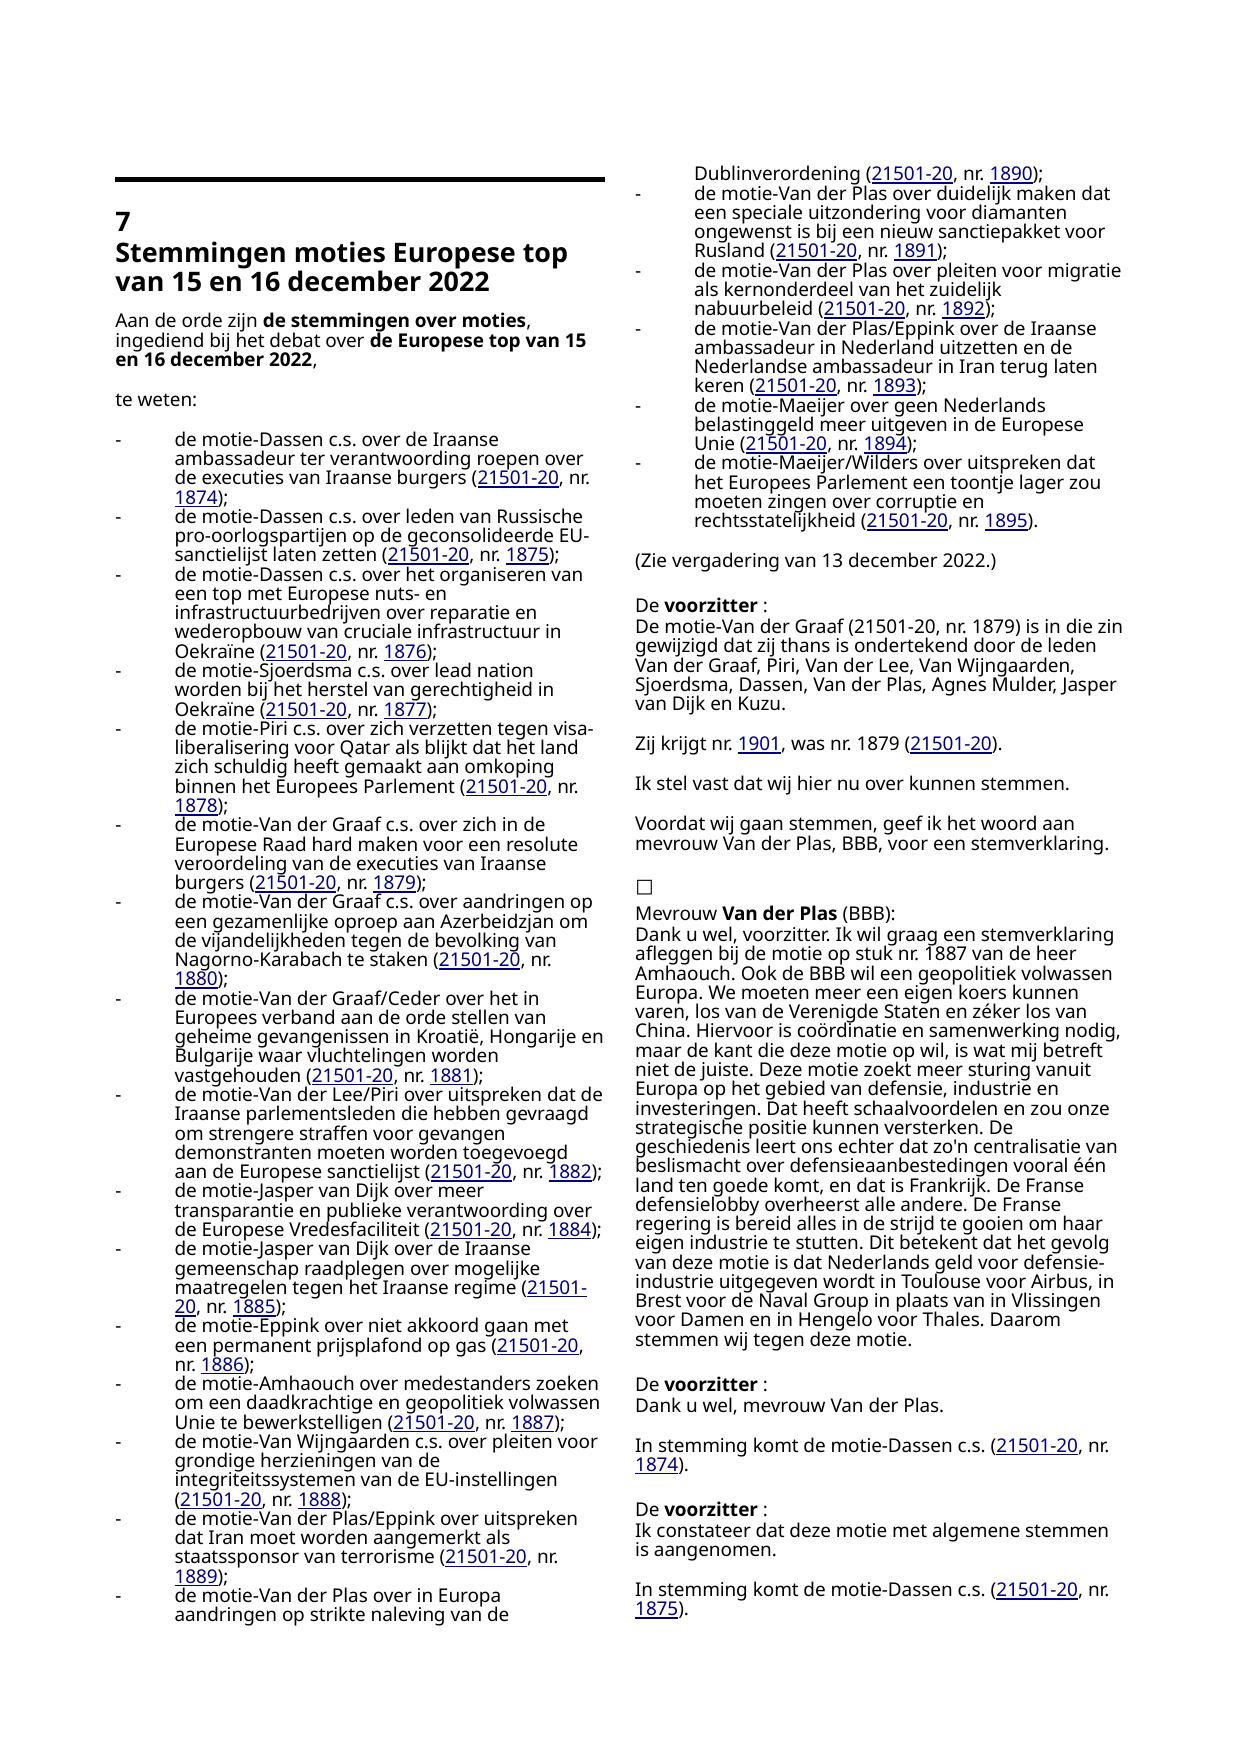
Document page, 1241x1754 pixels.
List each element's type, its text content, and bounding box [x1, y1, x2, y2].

text Aan de orde zijn de stemmingen over moties, ingediend bij het debat over de Europese top van 15 en 16 december 2022, [115, 312, 605, 370]
list de motie-Sjoerdsma c.s. over lead nation worden bij het herstel van gerechtigheid in Oekraïne (21501-20, nr. 1877); [115, 662, 605, 720]
list de motie-Dassen c.s. over leden van Russische pro-oorlogspartijen op de geconsolideerde EU-sanctielijst laten zetten (21501-20, nr. 1875); [115, 508, 605, 566]
list de motie-Van der Graaf c.s. over zich in de Europese Raad hard maken voor een resolute veroordeling van de executies van Iraanse burgers (21501-20, nr. 1879); [115, 816, 605, 893]
text Ik stel vast dat wij hier nu over kunnen stemmen. [635, 775, 1125, 794]
list de motie-Piri c.s. over zich verzetten tegen visa-liberalisering voor Qatar als blijkt dat het land zich schuldig heeft gemaakt aan omkoping binnen het Europees Parlement (21501-20, nr. 1878); [115, 720, 605, 816]
text Stemmingen moties Europese top van 15 en 16 december 2022 [115, 239, 605, 312]
list de motie-Amhaouch over medestanders zoeken om een daadkrachtige en geopolitiek volwassen Unie te bewerkstelligen (21501-20, nr. 1887); [115, 1375, 605, 1433]
list de motie-Maeijer over geen Nederlands belastinggeld meer uitgeven in de Europese Unie (21501-20, nr. 1894); [635, 397, 1125, 454]
list de motie-Van der Graaf c.s. over aandringen op een gezamenlijke oproep aan Azerbeidzjan om de vijandelijkheden tegen de bevolking van Nagorno-Karabach te staken (21501-20, nr. 1880); [115, 893, 605, 990]
text Voordat wij gaan stemmen, geef ik het woord aan mevrouw Van der Plas, BBB, voor een stemverklaring. [635, 815, 1125, 854]
text ⬜ [635, 874, 1125, 900]
list de motie-Dassen c.s. over het organiseren van een top met Europese nuts- en infrastructuurbedrijven over reparatie en wederopbouw van cruciale infrastructuur in Oekraïne (21501-20, nr. 1876); [115, 566, 605, 662]
text De voorzitter : [635, 1371, 1125, 1397]
text Dank u wel, mevrouw Van der Plas. [635, 1397, 1125, 1416]
text Dank u wel, voorzitter. Ik wil graag een stemverklaring afleggen bij de motie op stuk nr. 1887 van de heer Amhaouch. Ook de BBB wil een geopolitiek volwassen Europa. We moeten meer een eigen koers kunnen varen, los van de Verenigde Staten en zéker los van China. Hiervoor is coördinatie en samenwerking nodig, maar de kant die deze motie op wil, is wat mij betreft niet de juiste. Deze motie zoekt meer sturing vanuit Europa op het gebied van defensie, industrie en investeringen. Dat heeft schaalvoordelen en zou onze strategische positie kunnen versterken. De geschiedenis leert ons echter dat zo'n centralisatie van beslismacht over defensieaanbestedingen vooral één land ten goede komt, en dat is Frankrijk. De Franse defensielobby overheerst alle andere. De Franse regering is bereid alles in de strijd te gooien om haar eigen industrie te stutten. Dit betekent dat het gevolg van deze motie is dat Nederlands geld voor defensie-industrie uitgegeven wordt in Toulouse voor Airbus, in Brest voor de Naval Group in plaats van in Vlissingen voor Damen en in Hengelo voor Thales. Daarom stemmen wij tegen deze motie. [635, 926, 1125, 1350]
text De voorzitter : [635, 1496, 1125, 1522]
text De voorzitter : [635, 592, 1125, 618]
text Ik constateer dat deze motie met algemene stemmen is aangenomen. [635, 1522, 1125, 1560]
text Mevrouw Van der Plas (BBB): [635, 900, 1125, 926]
list de motie-Van der Plas over duidelijk maken dat een speciale uitzondering voor diamanten ongewenst is bij een nieuw sanctiepakket voor Rusland (21501-20, nr. 1891); [635, 184, 1125, 262]
text te weten: [115, 391, 605, 410]
text 7 [115, 203, 605, 239]
text In stemming komt de motie-Dassen c.s. (21501-20, nr. 1874). [635, 1437, 1125, 1475]
list de motie-Van Wijngaarden c.s. over pleiten voor grondige herzieningen van de integriteitssystemen van de EU-instellingen (21501-20, nr. 1888); [115, 1433, 605, 1510]
list de motie-Van der Graaf/Ceder over het in Europees verband aan de orde stellen van geheime gevangenissen in Kroatië, Hongarije en Bulgarije waar vluchtelingen worden vastgehouden (21501-20, nr. 1881); [115, 990, 605, 1086]
list de motie-Jasper van Dijk over de Iraanse gemeenschap raadplegen over mogelijke maatregelen tegen het Iraanse regime (21501-20, nr. 1885); [115, 1240, 605, 1317]
text (Zie vergadering van 13 december 2022.) [635, 552, 1125, 571]
list Dublinverordening (21501-20, nr. 1890); [635, 165, 1125, 184]
list de motie-Van der Plas over in Europa aandringen op strikte naleving van de [115, 1587, 605, 1626]
list de motie-Van der Lee/Piri over uitspreken dat de Iraanse parlementsleden die hebben gevraagd om strengere straffen voor gevangen demonstranten moeten worden toegevoegd aan de Europese sanctielijst (21501-20, nr. 1882); [115, 1086, 605, 1182]
list de motie-Jasper van Dijk over meer transparantie en publieke verantwoording over de Europese Vredesfaciliteit (21501-20, nr. 1884); [115, 1182, 605, 1240]
text In stemming komt de motie-Dassen c.s. (21501-20, nr. 1875). [635, 1581, 1125, 1620]
list de motie-Van der Plas/Eppink over uitspreken dat Iran moet worden aangemerkt als staatssponsor van terrorisme (21501-20, nr. 1889); [115, 1510, 605, 1587]
list de motie-Dassen c.s. over de Iraanse ambassadeur ter verantwoording roepen over de executies van Iraanse burgers (21501-20, nr. 1874); [115, 431, 605, 508]
text De motie-Van der Graaf (21501-20, nr. 1879) is in die zin gewijzigd dat zij thans is ondertekend door de leden Van der Graaf, Piri, Van der Lee, Van Wijngaarden, Sjoerdsma, Dassen, Van der Plas, Agnes Mulder, Jasper van Dijk en Kuzu. [635, 618, 1125, 714]
list de motie-Van der Plas/Eppink over de Iraanse ambassadeur in Nederland uitzetten en de Nederlandse ambassadeur in Iran terug laten keren (21501-20, nr. 1893); [635, 319, 1125, 397]
list de motie-Maeijer/Wilders over uitspreken dat het Europees Parlement een toontje lager zou moeten zingen over corruptie en rechtsstatelijkheid (21501-20, nr. 1895). [635, 454, 1125, 531]
list de motie-Van der Plas over pleiten voor migratie als kernonderdeel van het zuidelijk nabuurbeleid (21501-20, nr. 1892); [635, 262, 1125, 319]
list de motie-Eppink over niet akkoord gaan met een permanent prijsplafond op gas (21501-20, nr. 1886); [115, 1317, 605, 1375]
text Zij krijgt nr. 1901, was nr. 1879 (21501-20). [635, 735, 1125, 754]
